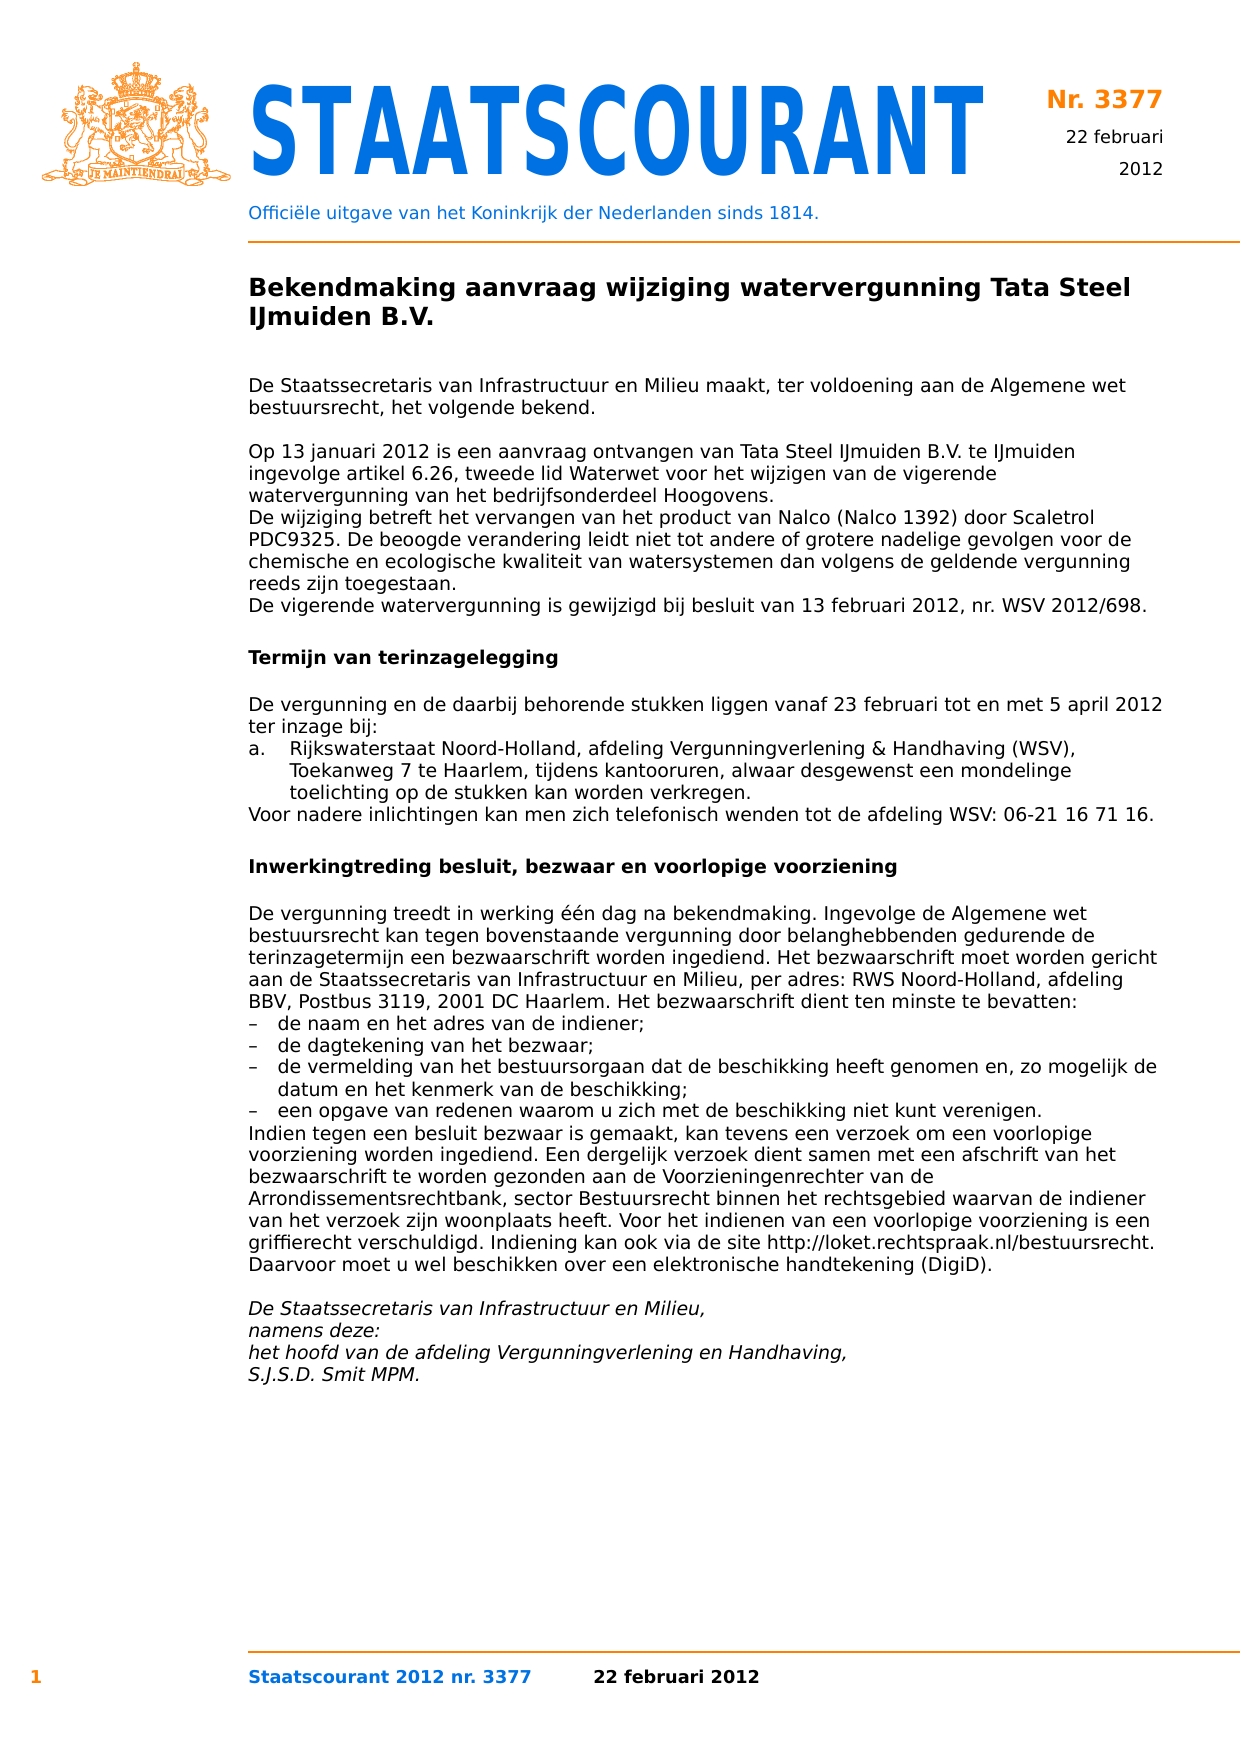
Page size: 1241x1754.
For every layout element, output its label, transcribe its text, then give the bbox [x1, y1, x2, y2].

text Op 13 januari 2012 is een aanvraag ontvangen van Tata Steel IJmuiden B.V. te IJmuiden ingevolge artikel 6.26, tweede lid Waterwet voor het wijzigen van de vigerende watervergunning van het bedrijfsonderdeel Hoogovens. [248, 441, 1163, 507]
text – de dagtekening van het bezwaar; [248, 1034, 1163, 1056]
text a. Rijkswaterstaat Noord-Holland, afdeling Vergunningverlening & Handhaving (WSV), Toekanweg 7 te Haarlem, tijdens kantooruren, alwaar desgewenst een mondelinge toelichting op de stukken kan worden verkregen. [248, 738, 1163, 804]
text De wijziging betreft het vervangen van het product van Nalco (Nalco 1392) door Scaletrol PDC9325. De beoogde verandering leidt niet tot andere of grotere nadelige gevolgen voor de chemische en ecologische kwaliteit van watersystemen dan volgens de geldende vergunning reeds zijn toegestaan. [248, 507, 1163, 595]
table_cell Officiële uitgave van het Koninkrijk der Nederlanden sinds 1814. [248, 203, 1240, 241]
text – een opgave van redenen waarom u zich met de beschikking niet kunt verenigen. [248, 1100, 1163, 1122]
table_header STAATSCOURANT [248, 62, 998, 203]
text De Staatssecretaris van Infrastructuur en Milieu maakt, ter voldoening aan de Algemene wet bestuursrecht, het volgende bekend. [248, 375, 1163, 419]
text – de naam en het adres van de indiener; [248, 1012, 1163, 1034]
text De vergunning en de daarbij behorende stukken liggen vanaf 23 februari tot en met 5 april 2012 ter inzage bij: [248, 694, 1163, 738]
table_cell 2012 [998, 153, 1240, 203]
table_header Nr. 3377 [998, 62, 1240, 121]
table_cell 22 februari [998, 121, 1240, 153]
text Voor nadere inlichtingen kan men zich telefonisch wenden tot de afdeling WSV: 06-21 16 71 16. [248, 804, 1163, 826]
text Indien tegen een besluit bezwaar is gemaakt, kan tevens een verzoek om een voorlopige voorziening worden ingediend. Een dergelijk verzoek dient samen met een afschrift van het bezwaarschrift te worden gezonden aan de Voorzieningenrechter van de Arrondissementsrechtbank, sector Bestuursrecht binnen het rechtsgebied waarvan de indiener van het verzoek zijn woonplaats heeft. Voor het indienen van een voorlopige voorziening is een griffierecht verschuldigd. Indiening kan ook via de site http://loket.rechtspraak.nl/bestuursrecht. Daarvoor moet u wel beschikken over een elektronische handtekening (DigiD). [248, 1122, 1163, 1276]
picture [41, 62, 231, 186]
table_header [25, 62, 248, 241]
text – de vermelding van het bestuursorgaan dat de beschikking heeft genomen en, zo mogelijk de datum en het kenmerk van de beschikking; [248, 1056, 1163, 1100]
subtitle Termijn van terinzagelegging [248, 647, 1163, 669]
subtitle Inwerkingtreding besluit, bezwaar en voorlopige voorziening [248, 856, 1163, 878]
subtitle Bekendmaking aanvraag wijziging watervergunning Tata Steel IJmuiden B.V. [248, 273, 1163, 331]
text De Staatssecretaris van Infrastructuur en Milieu, namens deze: het hoofd van de afdeling Vergunningverlening en Handhaving, S.J.S.D. Smit MPM. [248, 1298, 1163, 1386]
text De vigerende watervergunning is gewijzigd bij besluit van 13 februari 2012, nr. WSV 2012/698. [248, 595, 1163, 617]
text De vergunning treedt in werking één dag na bekendmaking. Ingevolge de Algemene wet bestuursrecht kan tegen bovenstaande vergunning door belanghebbenden gedurende de terinzagetermijn een bezwaarschrift worden ingediend. Het bezwaarschrift moet worden gericht aan de Staatssecretaris van Infrastructuur en Milieu, per adres: RWS Noord-Holland, afdeling BBV, Postbus 3119, 2001 DC Haarlem. Het bezwaarschrift dient ten minste te bevatten: [248, 903, 1163, 1012]
